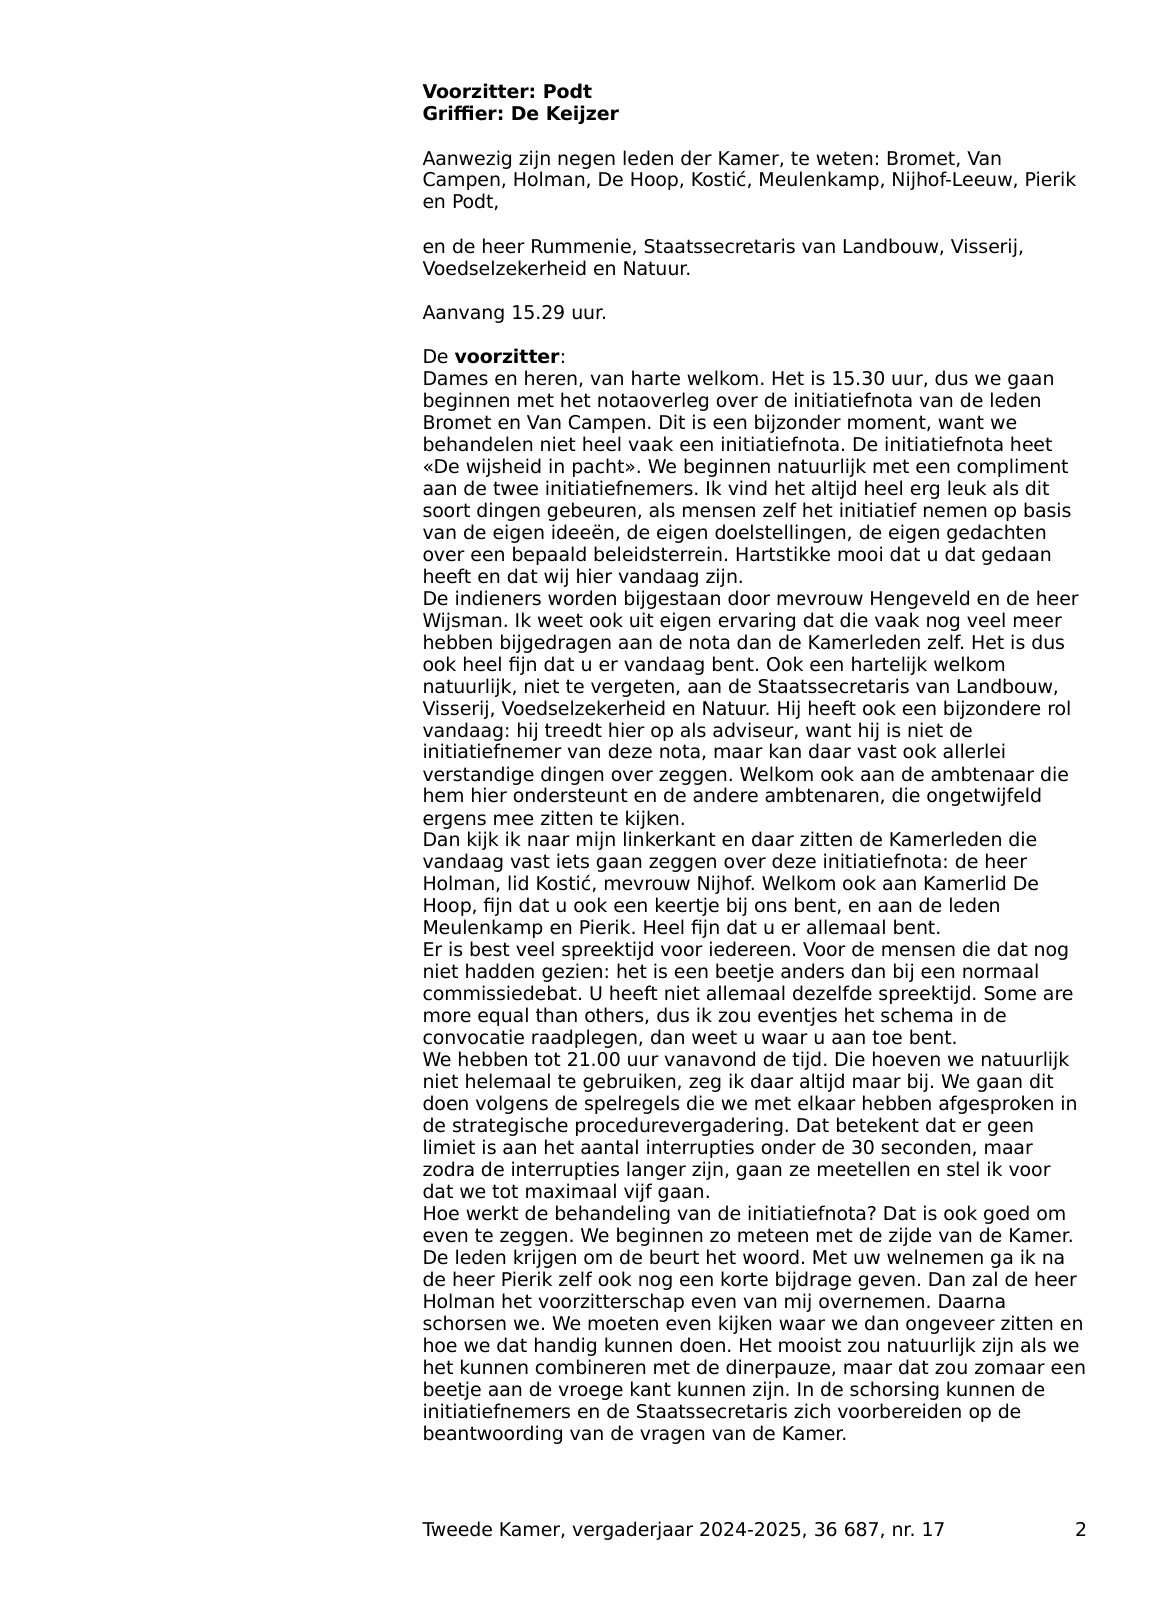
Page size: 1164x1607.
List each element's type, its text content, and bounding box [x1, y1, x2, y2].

text De voorzitter: [422, 346, 1087, 368]
text Aanwezig zijn negen leden der Kamer, te weten: Bromet, Van Campen, Holman, De Hoop, Kostić, Meulenkamp, Nijhof-Leeuw, Pierik en Podt, [422, 147, 1087, 213]
text Aanvang 15.29 uur. [422, 302, 1087, 324]
text Dan kijk ik naar mijn linkerkant en daar zitten de Kamerleden die vandaag vast iets gaan zeggen over deze initiatiefnota: de heer Holman, lid Kostić, mevrouw Nijhof. Welkom ook aan Kamerlid De Hoop, fijn dat u ook een keertje bij ons bent, en aan de leden Meulenkamp en Pierik. Heel fijn dat u er allemaal bent. [422, 829, 1087, 939]
text en de heer Rummenie, Staatssecretaris van Landbouw, Visserij, Voedselzekerheid en Natuur. [422, 236, 1087, 279]
text Er is best veel spreektijd voor iedereen. Voor de mensen die dat nog niet hadden gezien: het is een beetje anders dan bij een normaal commissiedebat. U heeft niet allemaal dezelfde spreektijd. Some are more equal than others, dus ik zou eventjes het schema in de convocatie raadplegen, dan weet u waar u aan toe bent. [422, 939, 1087, 1049]
text Griffier: De Keijzer [422, 103, 1087, 125]
text De indieners worden bijgestaan door mevrouw Hengeveld en de heer Wijsman. Ik weet ook uit eigen ervaring dat die vaak nog veel meer hebben bijgedragen aan de nota dan de Kamerleden zelf. Het is dus ook heel fijn dat u er vandaag bent. Ook een hartelijk welkom natuurlijk, niet te vergeten, aan de Staatssecretaris van Landbouw, Visserij, Voedselzekerheid en Natuur. Hij heeft ook een bijzondere rol vandaag: hij treedt hier op als adviseur, want hij is niet de initiatiefnemer van deze nota, maar kan daar vast ook allerlei verstandige dingen over zeggen. Welkom ook aan de ambtenaar die hem hier ondersteunt en de andere ambtenaren, die ongetwijfeld ergens mee zitten te kijken. [422, 588, 1087, 829]
text Voorzitter: Podt [422, 81, 1087, 103]
text Hoe werkt de behandeling van de initiatiefnota? Dat is ook goed om even te zeggen. We beginnen zo meteen met de zijde van de Kamer. De leden krijgen om de beurt het woord. Met uw welnemen ga ik na de heer Pierik zelf ook nog een korte bijdrage geven. Dan zal de heer Holman het voorzitterschap even van mij overnemen. Daarna schorsen we. We moeten even kijken waar we dan ongeveer zitten en hoe we dat handig kunnen doen. Het mooist zou natuurlijk zijn als we het kunnen combineren met de dinerpauze, maar dat zou zomaar een beetje aan de vroege kant kunnen zijn. In de schorsing kunnen de initiatiefnemers en de Staatssecretaris zich voorbereiden op de beantwoording van de vragen van de Kamer. [422, 1203, 1087, 1445]
text We hebben tot 21.00 uur vanavond de tijd. Die hoeven we natuurlijk niet helemaal te gebruiken, zeg ik daar altijd maar bij. We gaan dit doen volgens de spelregels die we met elkaar hebben afgesproken in de strategische procedurevergadering. Dat betekent dat er geen limiet is aan het aantal interrupties onder de 30 seconden, maar zodra de interrupties langer zijn, gaan ze meetellen en stel ik voor dat we tot maximaal vijf gaan. [422, 1049, 1087, 1203]
text Dames en heren, van harte welkom. Het is 15.30 uur, dus we gaan beginnen met het notaoverleg over de initiatiefnota van de leden Bromet en Van Campen. Dit is een bijzonder moment, want we behandelen niet heel vaak een initiatiefnota. De initiatiefnota heet «De wijsheid in pacht». We beginnen natuurlijk met een compliment aan de twee initiatiefnemers. Ik vind het altijd heel erg leuk als dit soort dingen gebeuren, als mensen zelf het initiatief nemen op basis van de eigen ideeën, de eigen doelstellingen, de eigen gedachten over een bepaald beleidsterrein. Hartstikke mooi dat u dat gedaan heeft en dat wij hier vandaag zijn. [422, 368, 1087, 588]
